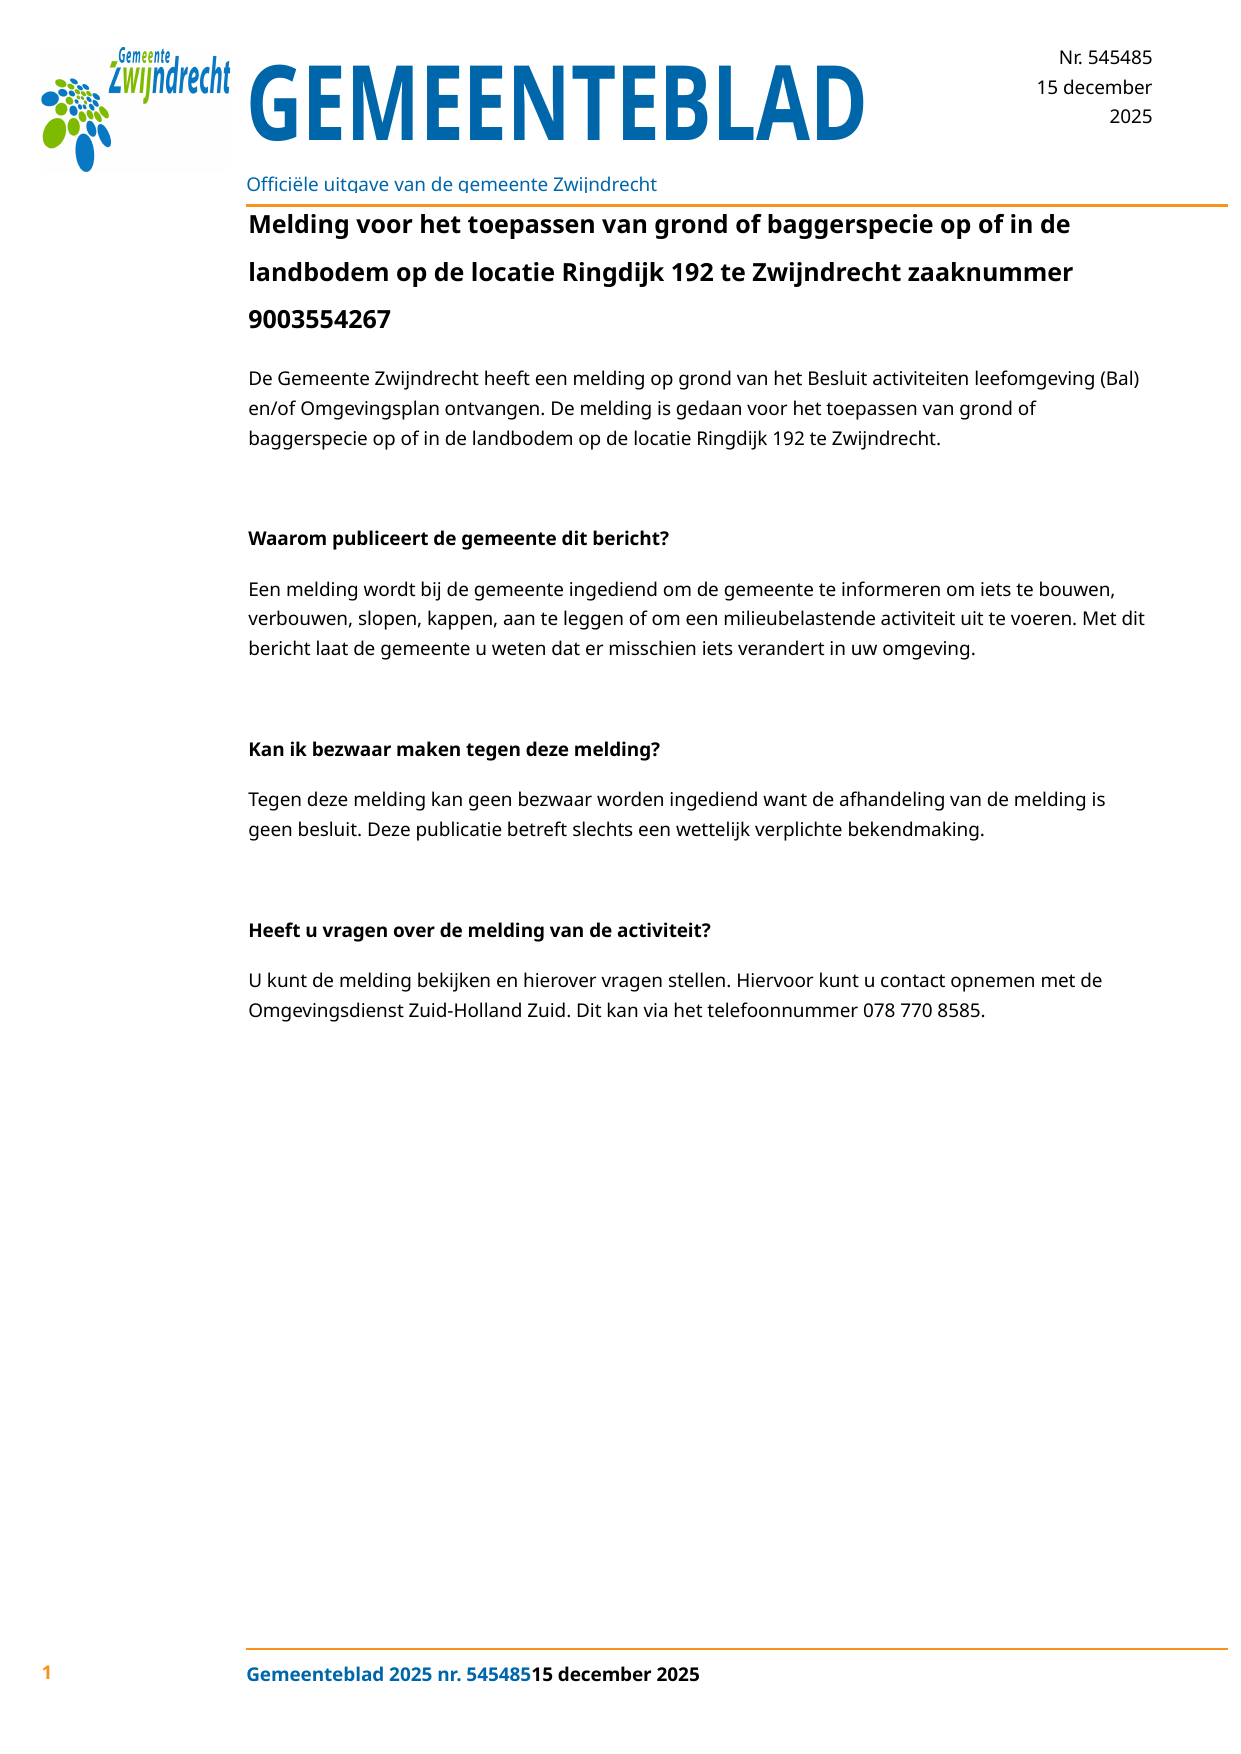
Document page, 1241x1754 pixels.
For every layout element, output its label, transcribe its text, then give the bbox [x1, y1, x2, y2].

text Melding voor het toepassen van grond of baggerspecie op of in de landbodem op de locatie Ringdijk 192 te Zwijndrecht zaaknummer 9003554267 [248, 207, 1152, 336]
text Een melding wordt bij de gemeente ingediend om de gemeente te informeren om iets te bouwen, verbouwen, slopen, kappen, aan te leggen of om een milieubelastende activiteit uit te voeren. Met dit bericht laat de gemeente u weten dat er misschien iets verandert in uw omgeving. [248, 576, 1152, 661]
text Waarom publiceert de gemeente dit bericht? [248, 526, 1152, 551]
text Kan ik bezwaar maken tegen deze melding? [248, 736, 1152, 762]
text U kunt de melding bekijken en hierover vragen stellen. Hiervoor kunt u contact opnemen met de Omgevingsdienst Zuid-Holland Zuid. Dit kan via het telefoonnummer 078 770 8585. [248, 967, 1152, 1022]
text Tegen deze melding kan geen bezwaar worden ingediend want de afhandeling van de melding is geen besluit. Deze publicatie betreft slechts een wettelijk verplichte bekendmaking. [248, 786, 1152, 842]
picture [41, 47, 231, 172]
text Heeft u vragen over de melding van de activiteit? [248, 917, 1152, 942]
text De Gemeente Zwijndrecht heeft een melding op grond van het Besluit activiteiten leefomgeving (Bal) en/of Omgevingsplan ontvangen. De melding is gedaan voor het toepassen van grond of baggerspecie op of in de landbodem op de locatie Ringdijk 192 te Zwijndrecht. [248, 366, 1152, 450]
